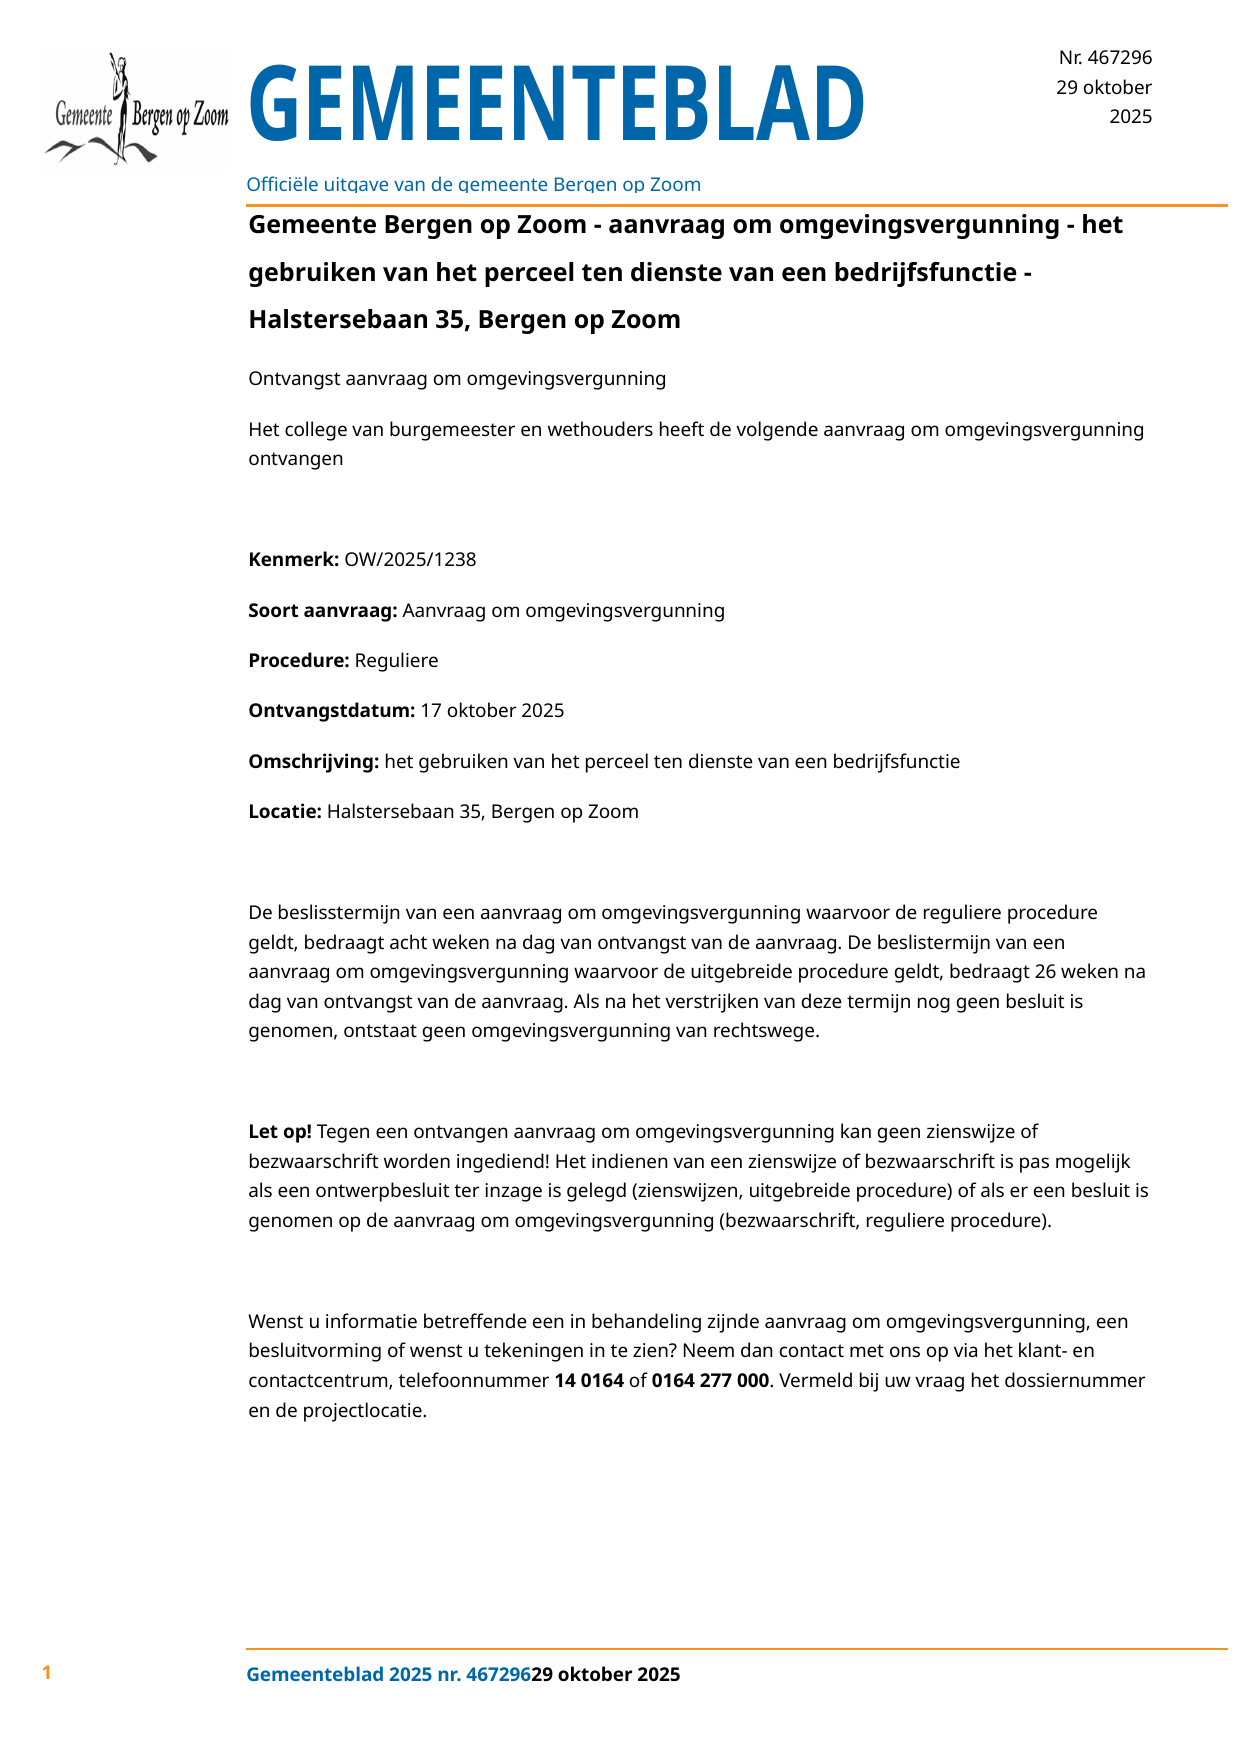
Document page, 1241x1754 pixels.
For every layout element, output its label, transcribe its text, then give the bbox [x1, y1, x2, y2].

text Let op! Tegen een ontvangen aanvraag om omgevingsvergunning kan geen zienswijze of bezwaarschrift worden ingediend! Het indienen van een zienswijze of bezwaarschrift is pas mogelijk als een ontwerpbesluit ter inzage is gelegd (zienswijzen, uitgebreide procedure) of als er een besluit is genomen op de aanvraag om omgevingsvergunning (bezwaarschrift, reguliere procedure). [248, 1118, 1152, 1233]
text Kenmerk: OW/2025/1238 [248, 546, 1152, 572]
text Gemeente Bergen op Zoom - aanvraag om omgevingsvergunning - het gebruiken van het perceel ten dienste van een bedrijfsfunctie - Halstersebaan 35, Bergen op Zoom [248, 207, 1152, 336]
text Het college van burgemeester en wethouders heeft de volgende aanvraag om omgevingsvergunning ontvangen [248, 416, 1152, 471]
text Omschrijving: het gebruiken van het perceel ten dienste van een bedrijfsfunctie [248, 748, 1152, 774]
text Ontvangst aanvraag om omgevingsvergunning [248, 366, 1152, 391]
picture [41, 47, 231, 172]
text De beslisstermijn van een aanvraag om omgevingsvergunning waarvoor de reguliere procedure geldt, bedraagt acht weken na dag van ontvangst van de aanvraag. De beslistermijn van een aanvraag om omgevingsvergunning waarvoor de uitgebreide procedure geldt, bedraagt 26 weken na dag van ontvangst van de aanvraag. Als na het verstrijken van deze termijn nog geen besluit is genomen, ontstaat geen omgevingsvergunning van rechtswege. [248, 899, 1152, 1043]
text Wenst u informatie betreffende een in behandeling zijnde aanvraag om omgevingsvergunning, een besluitvorming of wenst u tekeningen in te zien? Neem dan contact met ons op via het klant- en contactcentrum, telefoonnummer 14 0164 of 0164 277 000. Vermeld bij uw vraag het dossiernummer en de projectlocatie. [248, 1308, 1152, 1422]
text Procedure: Reguliere [248, 647, 1152, 673]
text Soort aanvraag: Aanvraag om omgevingsvergunning [248, 597, 1152, 622]
text Locatie: Halstersebaan 35, Bergen op Zoom [248, 798, 1152, 824]
text Ontvangstdatum: 17 oktober 2025 [248, 698, 1152, 723]
